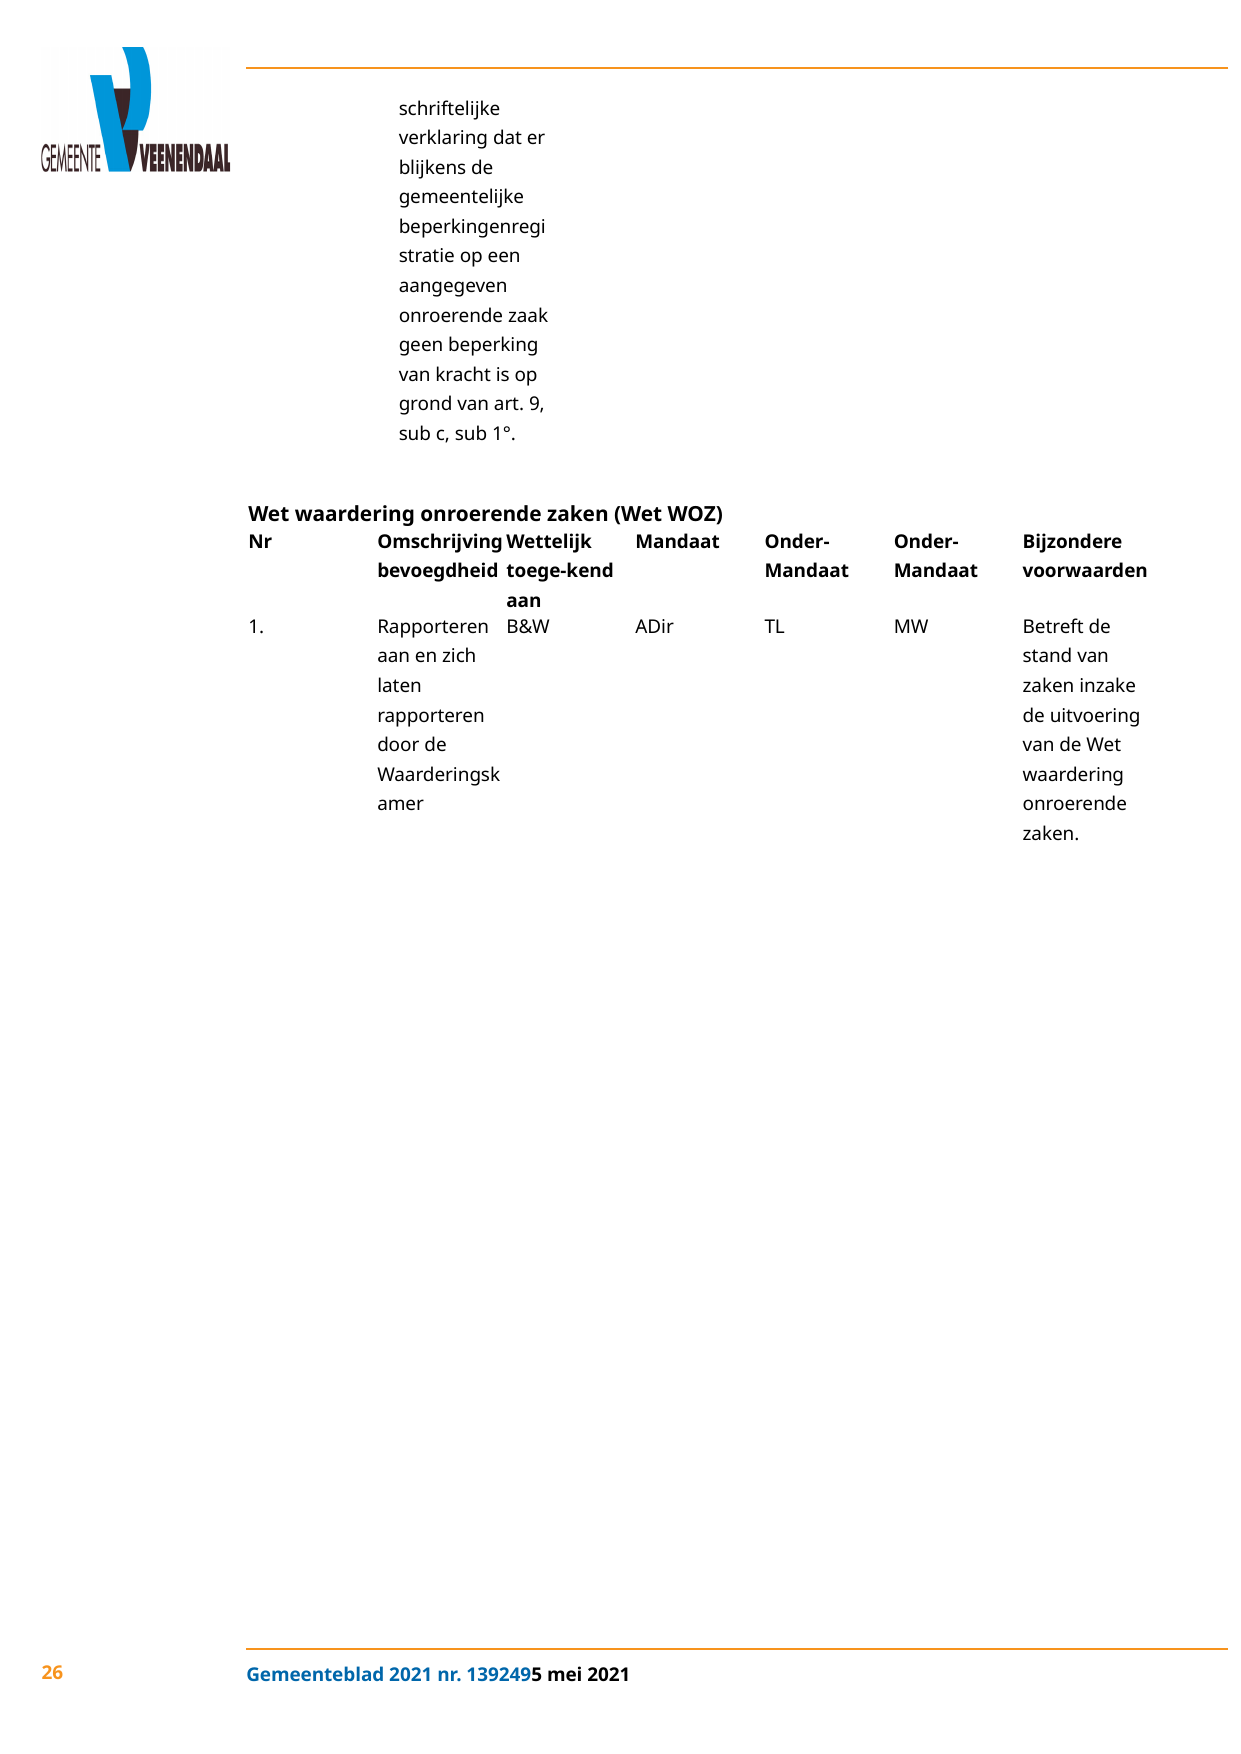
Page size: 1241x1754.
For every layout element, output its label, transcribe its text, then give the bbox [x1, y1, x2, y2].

table_cell B&W [506, 613, 635, 846]
table_cell Betreft de stand van zaken inzake de uitvoering van de Wet waardering onroerende zaken. [1023, 613, 1152, 846]
table_header Wettelijk toege-kend aan [506, 528, 635, 613]
table_cell [549, 95, 700, 446]
table_header Onder- Mandaat [894, 528, 1022, 613]
table_header Mandaat [635, 528, 764, 613]
picture [41, 47, 130, 172]
table_cell [700, 95, 850, 446]
table_header Onder- Mandaat [764, 528, 893, 613]
table_header Nr [248, 528, 377, 613]
table_cell TL [764, 613, 893, 846]
table_cell schriftelijke verklaring dat er blijkens de gemeentelijke beperkingenregistratie op een aangegeven onroerende zaak geen beperking van kracht is op grond van art. 9, sub c, sub 1°. [399, 95, 549, 446]
table_cell 1. [248, 613, 377, 846]
table_cell Rapporteren aan en zich laten rapporteren door de Waarderingskamer [377, 613, 506, 846]
table_cell [850, 95, 1001, 446]
table_cell MW [894, 613, 1022, 846]
table_header Omschrijving bevoegdheid [377, 528, 506, 613]
picture [123, 47, 231, 172]
table_header Bijzondere voorwaarden [1023, 528, 1152, 613]
text Wet waardering onroerende zaken (Wet WOZ) [248, 499, 1152, 528]
table_cell ADir [635, 613, 764, 846]
table_cell [1001, 95, 1152, 446]
table_cell [248, 95, 398, 446]
